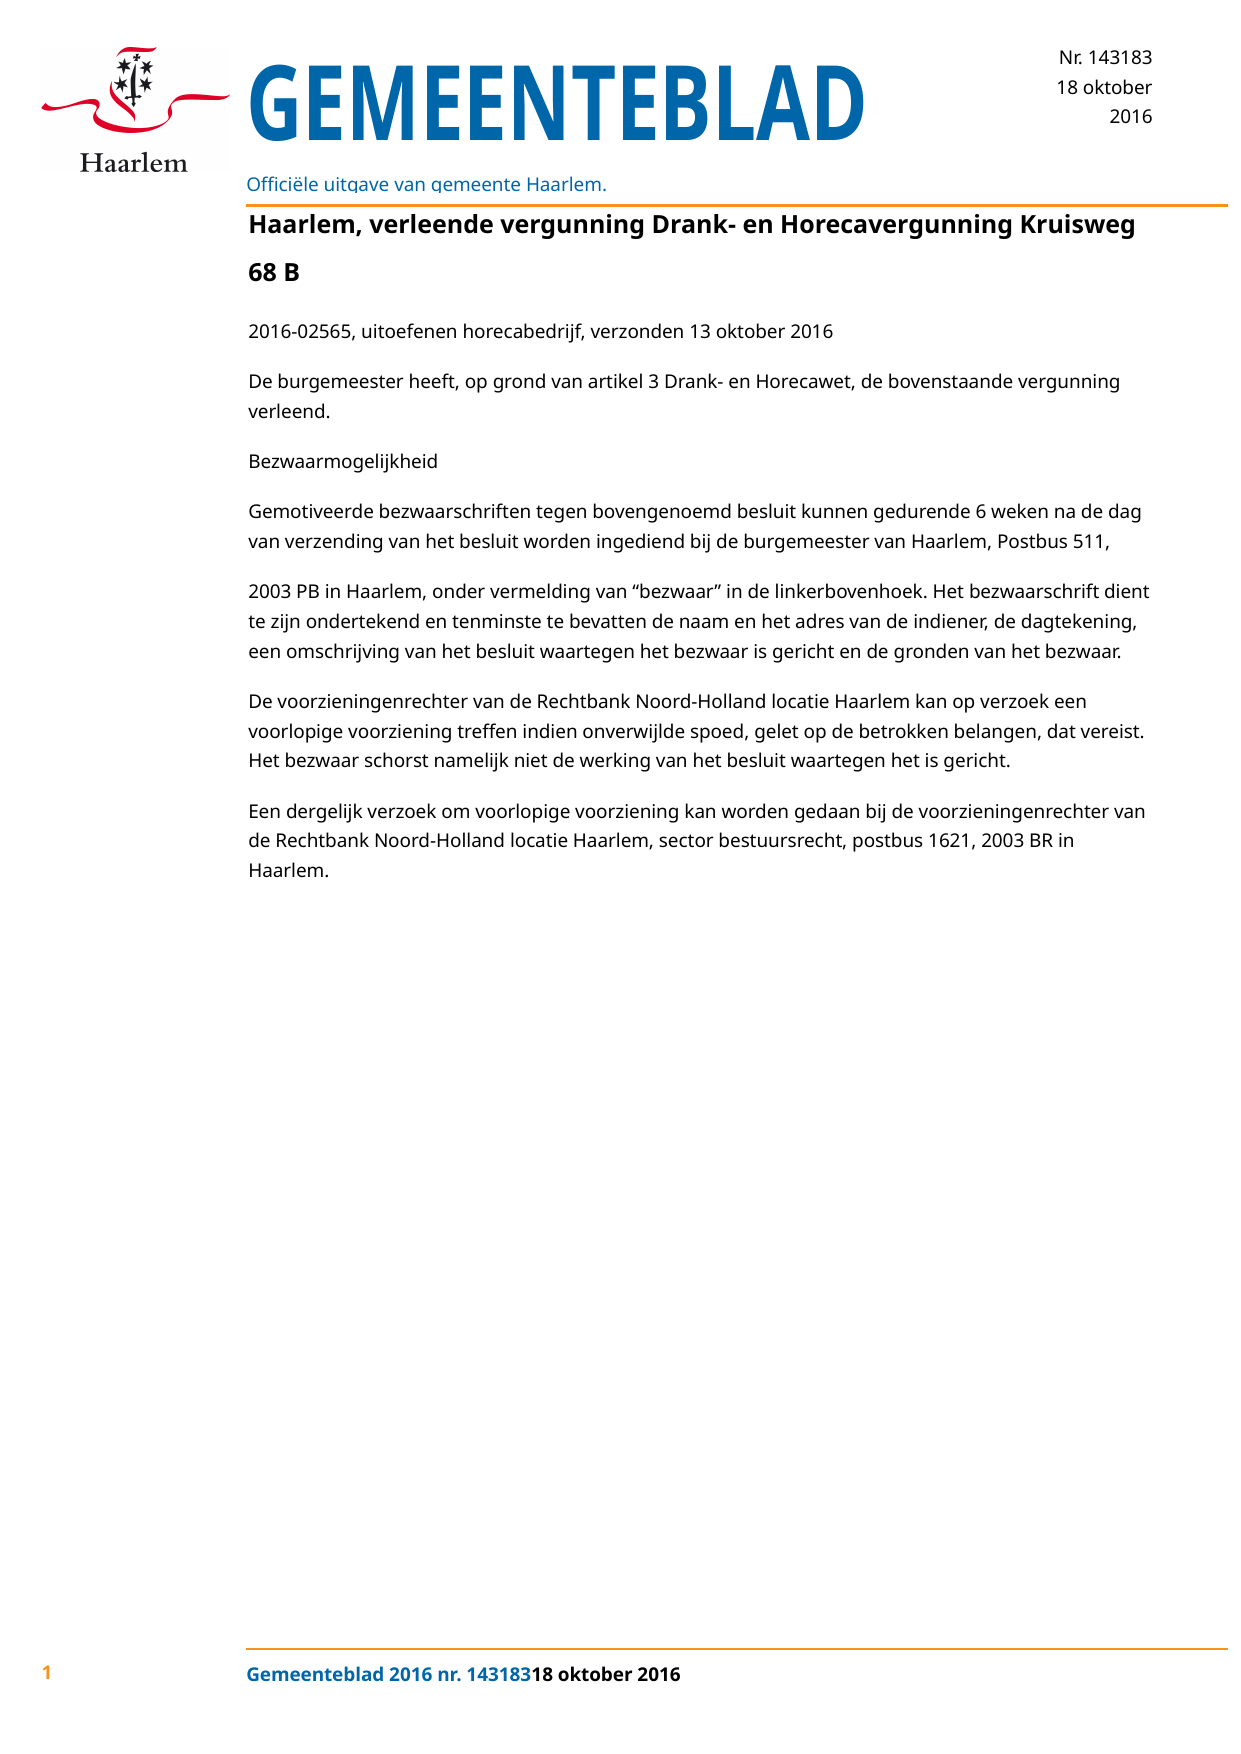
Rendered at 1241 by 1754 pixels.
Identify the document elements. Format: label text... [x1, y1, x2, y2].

text 2003 PB in Haarlem, onder vermelding van “bezwaar” in de linkerbovenhoek. Het bezwaarschrift dient te zijn ondertekend en tenminste te bevatten de naam en het adres van de indiener, de dagtekening, een omschrijving van het besluit waartegen het bezwaar is gericht en de gronden van het bezwaar. [248, 579, 1152, 664]
text Bezwaarmogelijkheid [248, 448, 1152, 474]
text De burgemeester heeft, op grond van artikel 3 Drank- en Horecawet, de bovenstaande vergunning verleend. [248, 368, 1152, 424]
text Gemotiveerde bezwaarschriften tegen bovengenoemd besluit kunnen gedurende 6 weken na de dag van verzending van het besluit worden ingediend bij de burgemeester van Haarlem, Postbus 511, [248, 499, 1152, 554]
picture [41, 47, 231, 172]
text Een dergelijk verzoek om voorlopige voorziening kan worden gedaan bij de voorzieningenrechter van de Rechtbank Noord-Holland locatie Haarlem, sector bestuursrecht, postbus 1621, 2003 BR in Haarlem. [248, 798, 1152, 883]
text Haarlem, verleende vergunning Drank- en Horecavergunning Kruisweg 68 B [248, 207, 1152, 288]
text 2016-02565, uitoefenen horecabedrijf, verzonden 13 oktober 2016 [248, 318, 1152, 344]
text De voorzieningenrechter van de Rechtbank Noord-Holland locatie Haarlem kan op verzoek een voorlopige voorziening treffen indien onverwijlde spoed, gelet op de betrokken belangen, dat vereist. Het bezwaar schorst namelijk niet de werking van het besluit waartegen het is gericht. [248, 688, 1152, 773]
